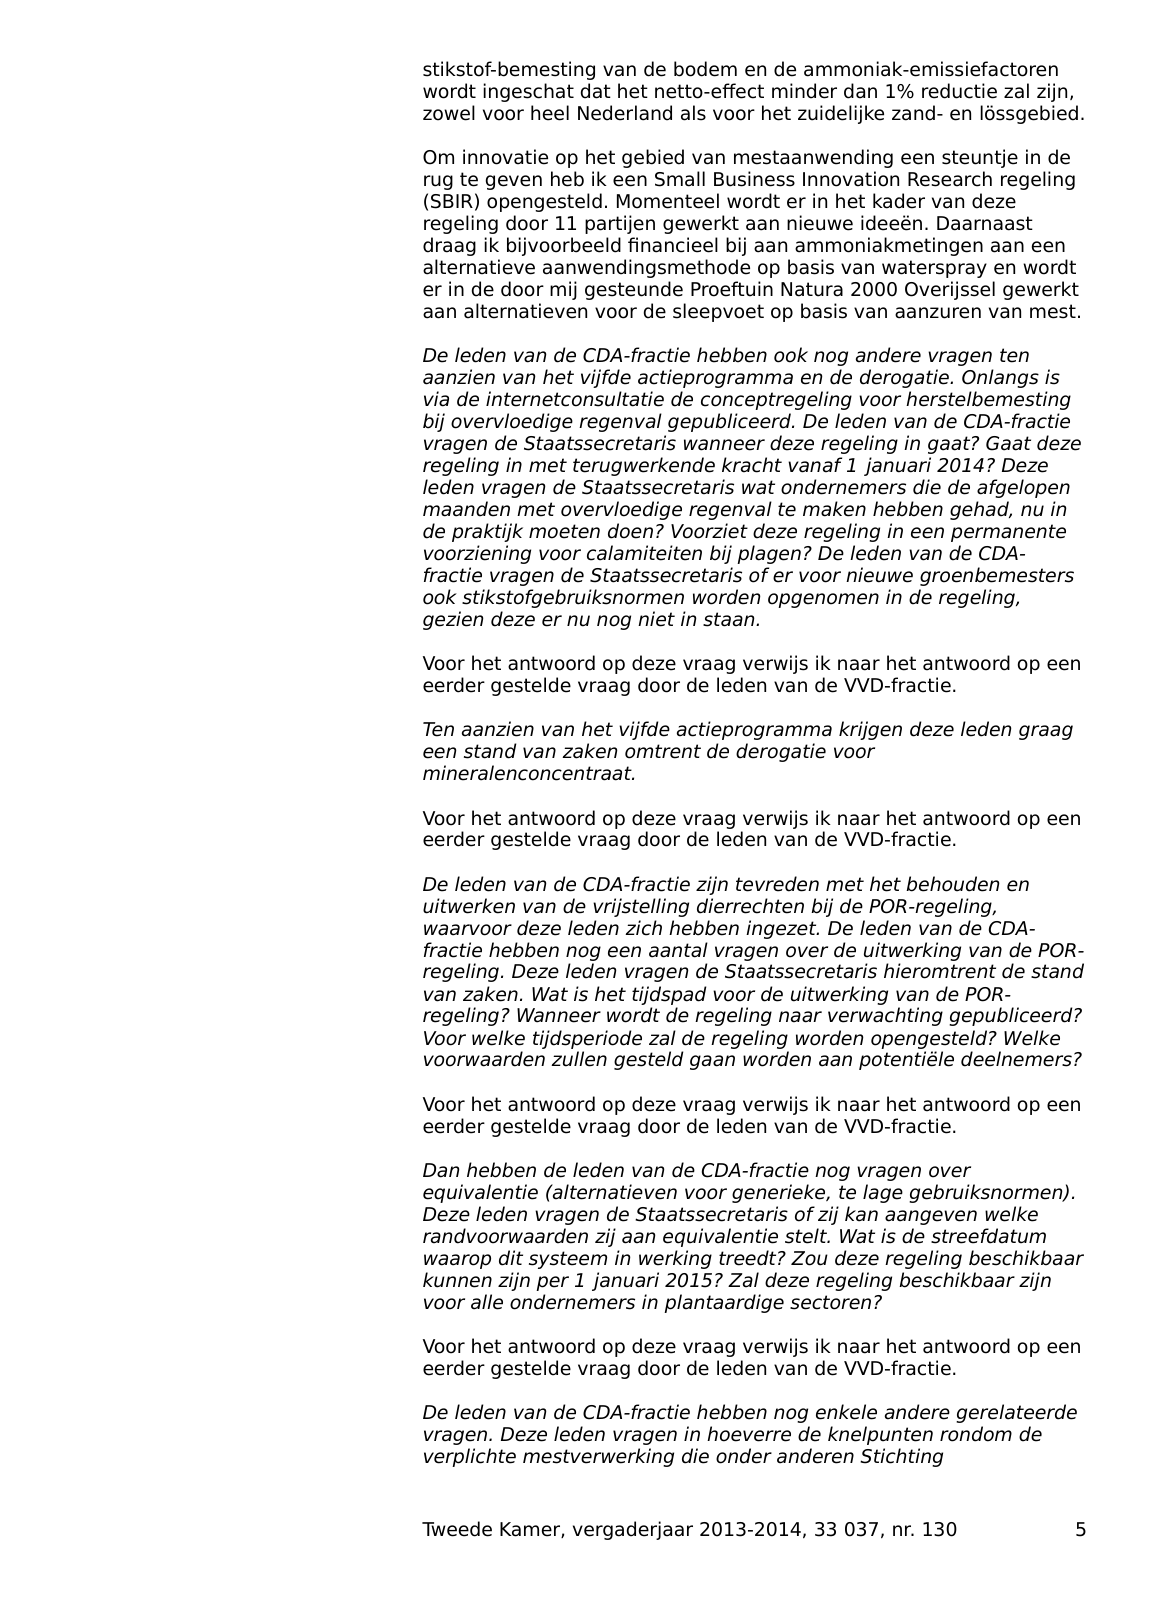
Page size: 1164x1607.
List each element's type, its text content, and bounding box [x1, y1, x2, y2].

text Voor het antwoord op deze vraag verwijs ik naar het antwoord op een eerder gestelde vraag door de leden van de VVD-fractie. [422, 653, 1087, 697]
text De leden van de CDA-fractie hebben nog enkele andere gerelateerde vragen. Deze leden vragen in hoeverre de knelpunten rondom de verplichte mestverwerking die onder anderen Stichting [422, 1402, 1087, 1468]
text stikstof-bemesting van de bodem en de ammoniak-emissiefactoren wordt ingeschat dat het netto-effect minder dan 1% reductie zal zijn, zowel voor heel Nederland als voor het zuidelijke zand- en lössgebied. [422, 59, 1087, 125]
text Voor het antwoord op deze vraag verwijs ik naar het antwoord op een eerder gestelde vraag door de leden van de VVD-fractie. [422, 1093, 1087, 1137]
text Om innovatie op het gebied van mestaanwending een steuntje in de rug te geven heb ik een Small Business Innovation Research regeling (SBIR) opengesteld. Momenteel wordt er in het kader van deze regeling door 11 partijen gewerkt aan nieuwe ideeën. Daarnaast draag ik bijvoorbeeld financieel bij aan ammoniakmetingen aan een alternatieve aanwendingsmethode op basis van waterspray en wordt er in de door mij gesteunde Proeftuin Natura 2000 Overijssel gewerkt aan alternatieven voor de sleepvoet op basis van aanzuren van mest. [422, 147, 1087, 323]
text Dan hebben de leden van de CDA-fractie nog vragen over equivalentie (alternatieven voor generieke, te lage gebruiksnormen). Deze leden vragen de Staatssecretaris of zij kan aangeven welke randvoorwaarden zij aan equivalentie stelt. Wat is de streefdatum waarop dit systeem in werking treedt? Zou deze regeling beschikbaar kunnen zijn per 1 januari 2015? Zal deze regeling beschikbaar zijn voor alle ondernemers in plantaardige sectoren? [422, 1160, 1087, 1313]
text De leden van de CDA-fractie hebben ook nog andere vragen ten aanzien van het vijfde actieprogramma en de derogatie. Onlangs is via de internetconsultatie de conceptregeling voor herstelbemesting bij overvloedige regenval gepubliceerd. De leden van de CDA-fractie vragen de Staatssecretaris wanneer deze regeling in gaat? Gaat deze regeling in met terugwerkende kracht vanaf 1 januari 2014? Deze leden vragen de Staatssecretaris wat ondernemers die de afgelopen maanden met overvloedige regenval te maken hebben gehad, nu in de praktijk moeten doen? Voorziet deze regeling in een permanente voorziening voor calamiteiten bij plagen? De leden van de CDA-fractie vragen de Staatssecretaris of er voor nieuwe groenbemesters ook stikstofgebruiksnormen worden opgenomen in de regeling, gezien deze er nu nog niet in staan. [422, 345, 1087, 631]
text Voor het antwoord op deze vraag verwijs ik naar het antwoord op een eerder gestelde vraag door de leden van de VVD-fractie. [422, 1336, 1087, 1380]
text De leden van de CDA-fractie zijn tevreden met het behouden en uitwerken van de vrijstelling dierrechten bij de POR-regeling, waarvoor deze leden zich hebben ingezet. De leden van de CDA-fractie hebben nog een aantal vragen over de uitwerking van de POR-regeling. Deze leden vragen de Staatssecretaris hieromtrent de stand van zaken. Wat is het tijdspad voor de uitwerking van de POR-regeling? Wanneer wordt de regeling naar verwachting gepubliceerd? Voor welke tijdsperiode zal de regeling worden opengesteld? Welke voorwaarden zullen gesteld gaan worden aan potentiële deelnemers? [422, 873, 1087, 1071]
text Voor het antwoord op deze vraag verwijs ik naar het antwoord op een eerder gestelde vraag door de leden van de VVD-fractie. [422, 807, 1087, 851]
text Ten aanzien van het vijfde actieprogramma krijgen deze leden graag een stand van zaken omtrent de derogatie voor mineralenconcentraat. [422, 719, 1087, 785]
